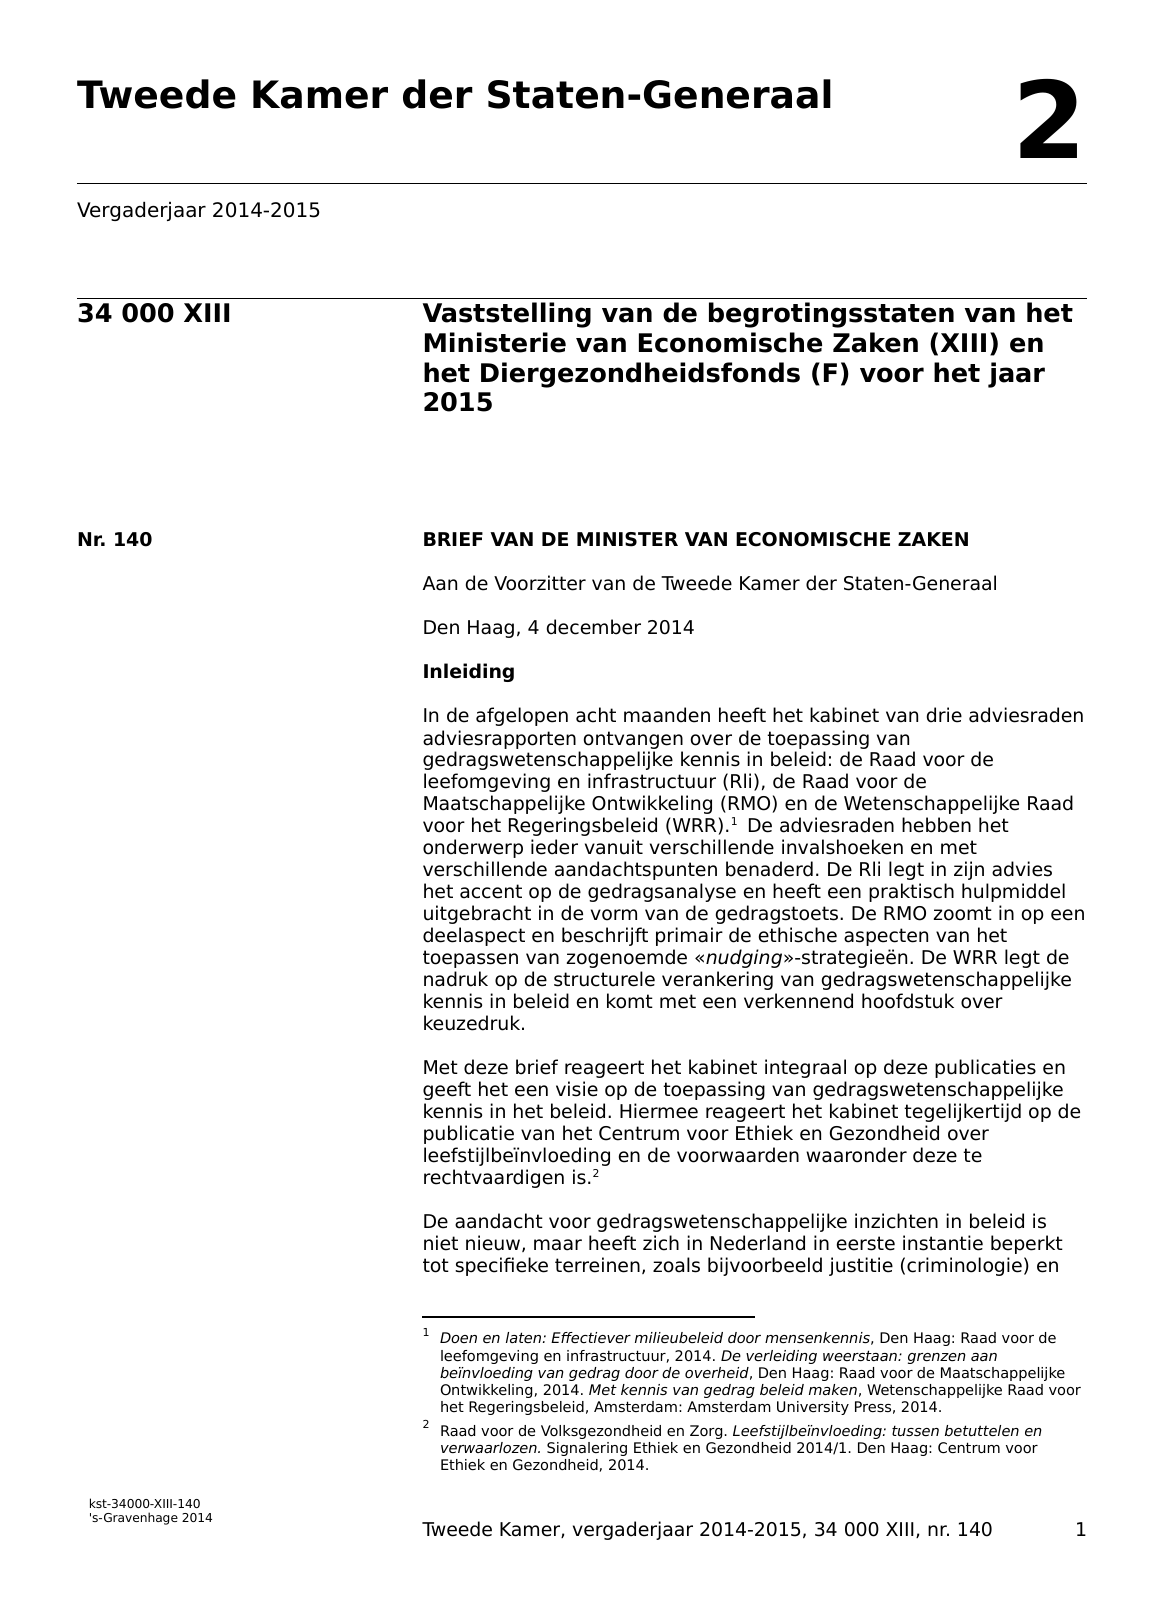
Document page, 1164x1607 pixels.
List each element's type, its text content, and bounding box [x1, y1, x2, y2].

text 's-Gravenhage 2014 [88, 1511, 323, 1525]
text In de afgelopen acht maanden heeft het kabinet van drie adviesraden adviesrapporten ontvangen over de toepassing van gedragswetenschappelijke kennis in beleid: de Raad voor de leefomgeving en infrastructuur (Rli), de Raad voor de Maatschappelijke Ontwikkeling (RMO) en de Wetenschappelijke Raad voor het Regeringsbeleid (WRR). De adviesraden hebben het onderwerp ieder vanuit verschillende invalshoeken en met verschillende aandachtspunten benaderd. De Rli legt in zijn advies het accent op de gedragsanalyse en heeft een praktisch hulpmiddel uitgebracht in de vorm van de gedragstoets. De RMO zoomt in op een deelaspect en beschrijft primair de ethische aspecten van het toepassen van zogenoemde «nudging»-strategieën. De WRR legt de nadruk op de structurele verankering van gedragswetenschappelijke kennis in beleid en komt met een verkennend hoofdstuk over keuzedruk. [422, 705, 1087, 1035]
subtitle Nr. 140 BRIEF VAN DE MINISTER VAN ECONOMISCHE ZAKEN [77, 529, 1087, 551]
text Aan de Voorzitter van de Tweede Kamer der Staten-Generaal [422, 573, 1087, 595]
subtitle 34 000 XIII Vaststelling van de begrotingsstaten van het Ministerie van Economische Zaken (XIII) en het Diergezondheidsfonds (F) voor het jaar 2015 [77, 299, 1087, 418]
table_cell Vergaderjaar 2014-2015 [77, 184, 1087, 298]
text Met deze brief reageert het kabinet integraal op deze publicaties en geeft het een visie op de toepassing van gedragswetenschappelijke kennis in het beleid. Hiermee reageert het kabinet tegelijkertijd op de publicatie van het Centrum voor Ethiek en Gezondheid over leefstijlbeïnvloeding en de voorwaarden waaronder deze te rechtvaardigen is. [422, 1057, 1087, 1189]
text Den Haag, 4 december 2014 [422, 617, 1087, 639]
table_header Tweede Kamer der Staten-Generaal [77, 59, 886, 183]
text De aandacht voor gedragswetenschappelijke inzichten in beleid is niet nieuw, maar heeft zich in Nederland in eerste instantie beperkt tot specifieke terreinen, zoals bijvoorbeeld justitie (criminologie) en [422, 1211, 1087, 1277]
subtitle Inleiding [422, 661, 1087, 683]
text Doen en laten: Effectiever milieubeleid door mensenkennis, Den Haag: Raad voor de leefomgeving en infrastructuur, 2014. De verleiding weerstaan: grenzen aan beïnvloeding van gedrag door de overheid, Den Haag: Raad voor de Maatschappelijke Ontwikkeling, 2014. Met kennis van gedrag beleid maken, Wetenschappelijke Raad voor het Regeringsbeleid, Amsterdam: Amsterdam University Press, 2014. [422, 1326, 1087, 1416]
text Raad voor de Volksgezondheid en Zorg. Leefstijlbeïnvloeding: tussen betuttelen en verwaarlozen. Signalering Ethiek en Gezondheid 2014/1. Den Haag: Centrum voor Ethiek en Gezondheid, 2014. [422, 1418, 1087, 1474]
text kst-34000-XIII-140 [88, 1497, 323, 1511]
table_header 2 [886, 59, 1087, 183]
